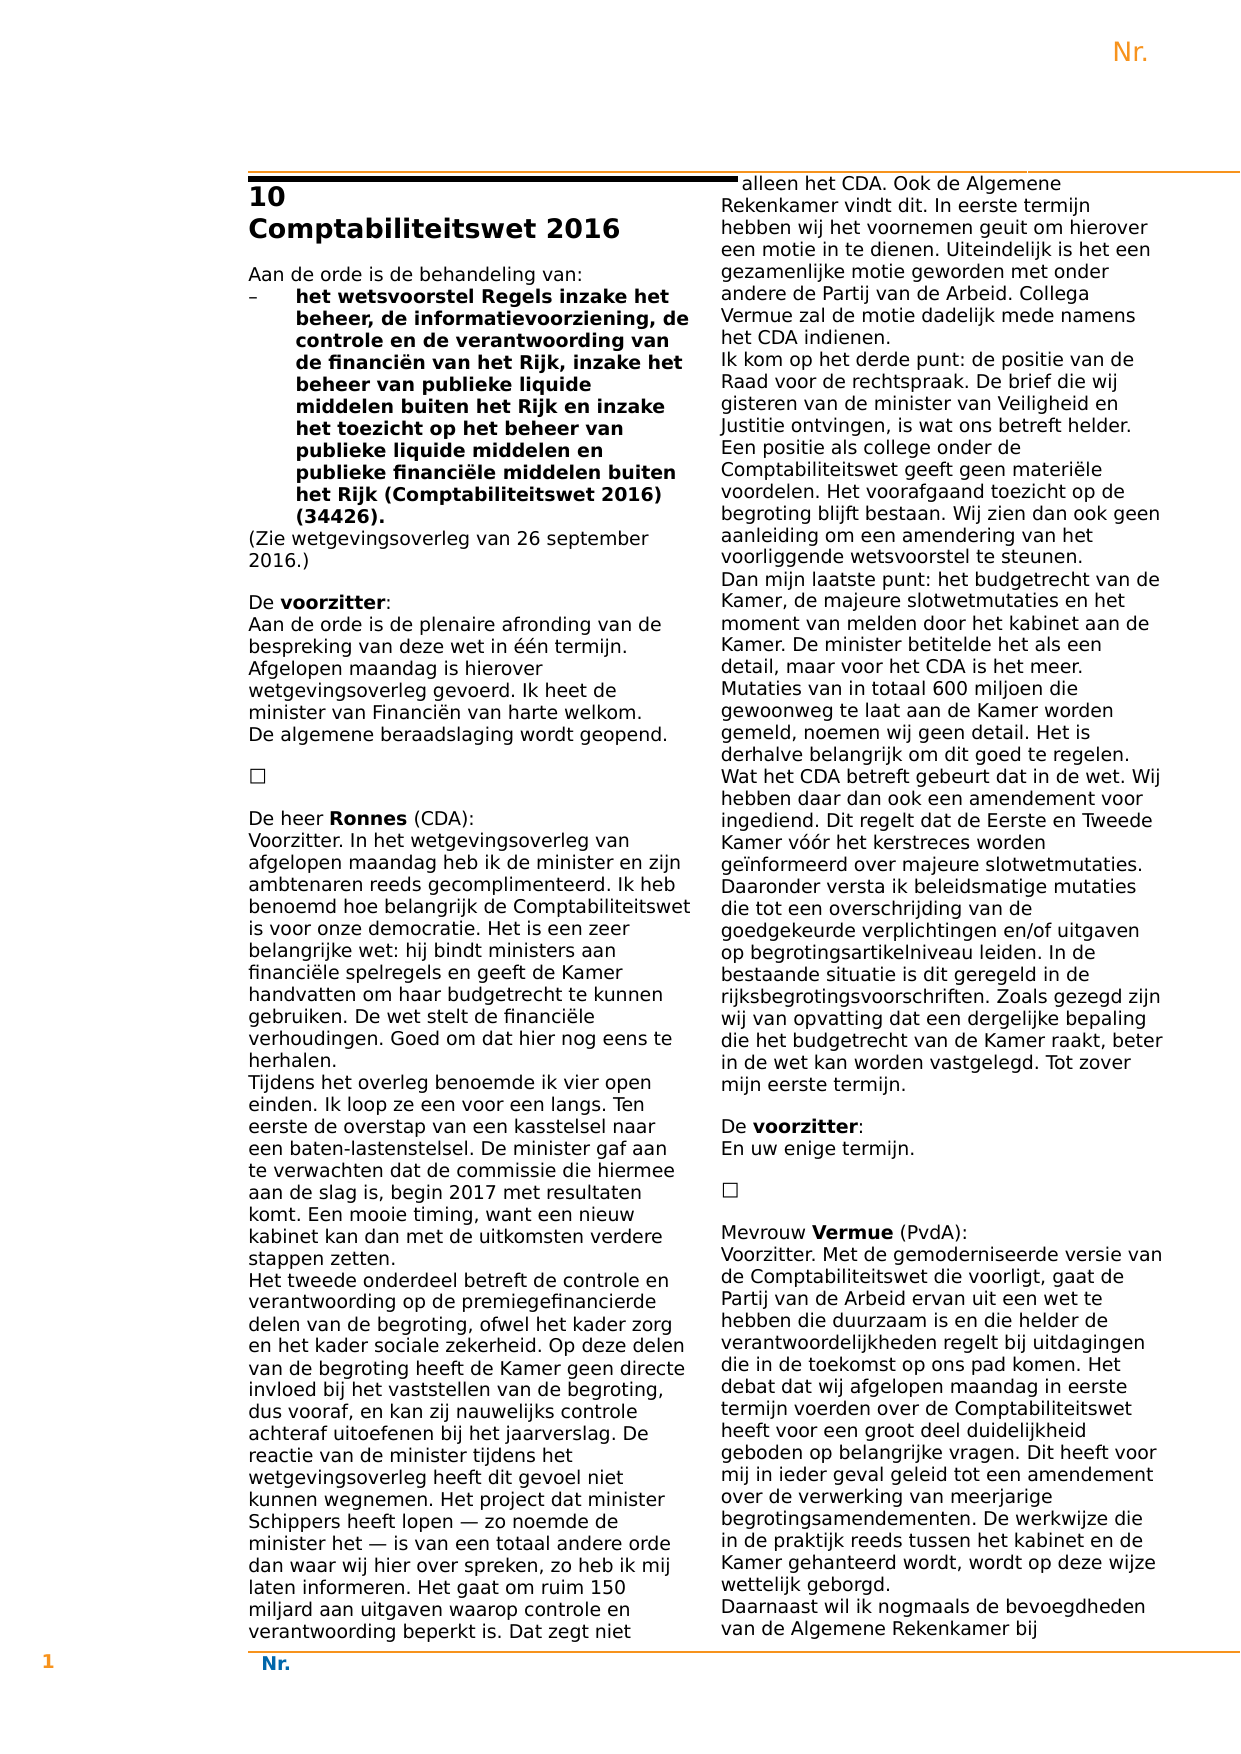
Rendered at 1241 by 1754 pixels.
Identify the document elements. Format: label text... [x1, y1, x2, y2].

text Voorzitter. In het wetgevingsoverleg van afgelopen maandag heb ik de minister en zijn ambtenaren reeds gecomplimenteerd. Ik heb benoemd hoe belangrijk de Comptabiliteitswet is voor onze democratie. Het is een zeer belangrijke wet: hij bindt ministers aan financiële spelregels en geeft de Kamer handvatten om haar budgetrecht te kunnen gebruiken. De wet stelt de financiële verhoudingen. Goed om dat hier nog eens te herhalen. [248, 830, 691, 1072]
text Mevrouw Vermue (PvdA): [721, 1222, 1163, 1244]
text ⬜ [248, 766, 691, 788]
text ⬜ [721, 1180, 1163, 1202]
text De voorzitter: [248, 592, 691, 614]
text Dan mijn laatste punt: het budgetrecht van de Kamer, de majeure slotwetmutaties en het moment van melden door het kabinet aan de Kamer. De minister betitelde het als een detail, maar voor het CDA is het meer. Mutaties van in totaal 600 miljoen die gewoonweg te laat aan de Kamer worden gemeld, noemen wij geen detail. Het is derhalve belangrijk om dit goed te regelen. Wat het CDA betreft gebeurt dat in de wet. Wij hebben daar dan ook een amendement voor ingediend. Dit regelt dat de Eerste en Tweede Kamer vóór het kerstreces worden geïnformeerd over majeure slotwetmutaties. Daaronder versta ik beleidsmatige mutaties die tot een overschrijding van de goedgekeurde verplichtingen en/of uitgaven op begrotingsartikelniveau leiden. In de bestaande situatie is dit geregeld in de rijksbegrotingsvoorschriften. Zoals gezegd zijn wij van opvatting dat een dergelijke bepaling die het budgetrecht van de Kamer raakt, beter in de wet kan worden vastgelegd. Tot zover mijn eerste termijn. [721, 568, 1163, 1096]
text Voorzitter. Met de gemoderniseerde versie van de Comptabiliteitswet die voorligt, gaat de Partij van de Arbeid ervan uit een wet te hebben die duurzaam is en die helder de verantwoordelijkheden regelt bij uitdagingen die in de toekomst op ons pad komen. Het debat dat wij afgelopen maandag in eerste termijn voerden over de Comptabiliteitswet heeft voor een groot deel duidelijkheid geboden op belangrijke vragen. Dit heeft voor mij in ieder geval geleid tot een amendement over de verwerking van meerjarige begrotingsamendementen. De werkwijze die in de praktijk reeds tussen het kabinet en de Kamer gehanteerd wordt, wordt op deze wijze wettelijk geborgd. [721, 1244, 1163, 1596]
title 10 Comptabiliteitswet 2016 [248, 182, 691, 244]
text Aan de orde is de plenaire afronding van de bespreking van deze wet in één termijn. Afgelopen maandag is hierover wetgevingsoverleg gevoerd. Ik heet de minister van Financiën van harte welkom. [248, 614, 691, 724]
text (Zie wetgevingsoverleg van 26 september 2016.) [248, 528, 691, 572]
text alleen het CDA. Ook de Algemene Rekenkamer vindt dit. In eerste termijn hebben wij het voornemen geuit om hierover een motie in te dienen. Uiteindelijk is het een gezamenlijke motie geworden met onder andere de Partij van de Arbeid. Collega Vermue zal de motie dadelijk mede namens het CDA indienen. [721, 173, 1163, 349]
text De heer Ronnes (CDA): [248, 808, 691, 830]
text Daarnaast wil ik nogmaals de bevoegdheden van de Algemene Rekenkamer bij [721, 1596, 1163, 1639]
text Aan de orde is de behandeling van: [248, 264, 691, 286]
list het wetsvoorstel Regels inzake het beheer, de informatievoorziening, de controle en de verantwoording van de financiën van het Rijk, inzake het beheer van publieke liquide middelen buiten het Rijk en inzake het toezicht op het beheer van publieke liquide middelen en publieke financiële middelen buiten het Rijk (Comptabiliteitswet 2016) (34426). [248, 286, 691, 528]
text Het tweede onderdeel betreft de controle en verantwoording op de premiegefinancierde delen van de begroting, ofwel het kader zorg en het kader sociale zekerheid. Op deze delen van de begroting heeft de Kamer geen directe invloed bij het vaststellen van de begroting, dus vooraf, en kan zij nauwelijks controle achteraf uitoefenen bij het jaarverslag. De reactie van de minister tijdens het wetgevingsoverleg heeft dit gevoel niet kunnen wegnemen. Het project dat minister Schippers heeft lopen — zo noemde de minister het — is van een totaal andere orde dan waar wij hier over spreken, zo heb ik mij laten informeren. Het gaat om ruim 150 miljard aan uitgaven waarop controle en verantwoording beperkt is. Dat zegt niet [248, 1269, 691, 1643]
text De algemene beraadslaging wordt geopend. [248, 724, 691, 746]
text Tijdens het overleg benoemde ik vier open einden. Ik loop ze een voor een langs. Ten eerste de overstap van een kasstelsel naar een baten-lastenstelsel. De minister gaf aan te verwachten dat de commissie die hiermee aan de slag is, begin 2017 met resultaten komt. Een mooie timing, want een nieuw kabinet kan dan met de uitkomsten verdere stappen zetten. [248, 1072, 691, 1269]
text De voorzitter: [721, 1116, 1163, 1138]
text En uw enige termijn. [721, 1138, 1163, 1160]
text Ik kom op het derde punt: de positie van de Raad voor de rechtspraak. De brief die wij gisteren van de minister van Veiligheid en Justitie ontvingen, is wat ons betreft helder. Een positie als college onder de Comptabiliteitswet geeft geen materiële voordelen. Het voorafgaand toezicht op de begroting blijft bestaan. Wij zien dan ook geen aanleiding om een amendering van het voorliggende wetsvoorstel te steunen. [721, 349, 1163, 568]
